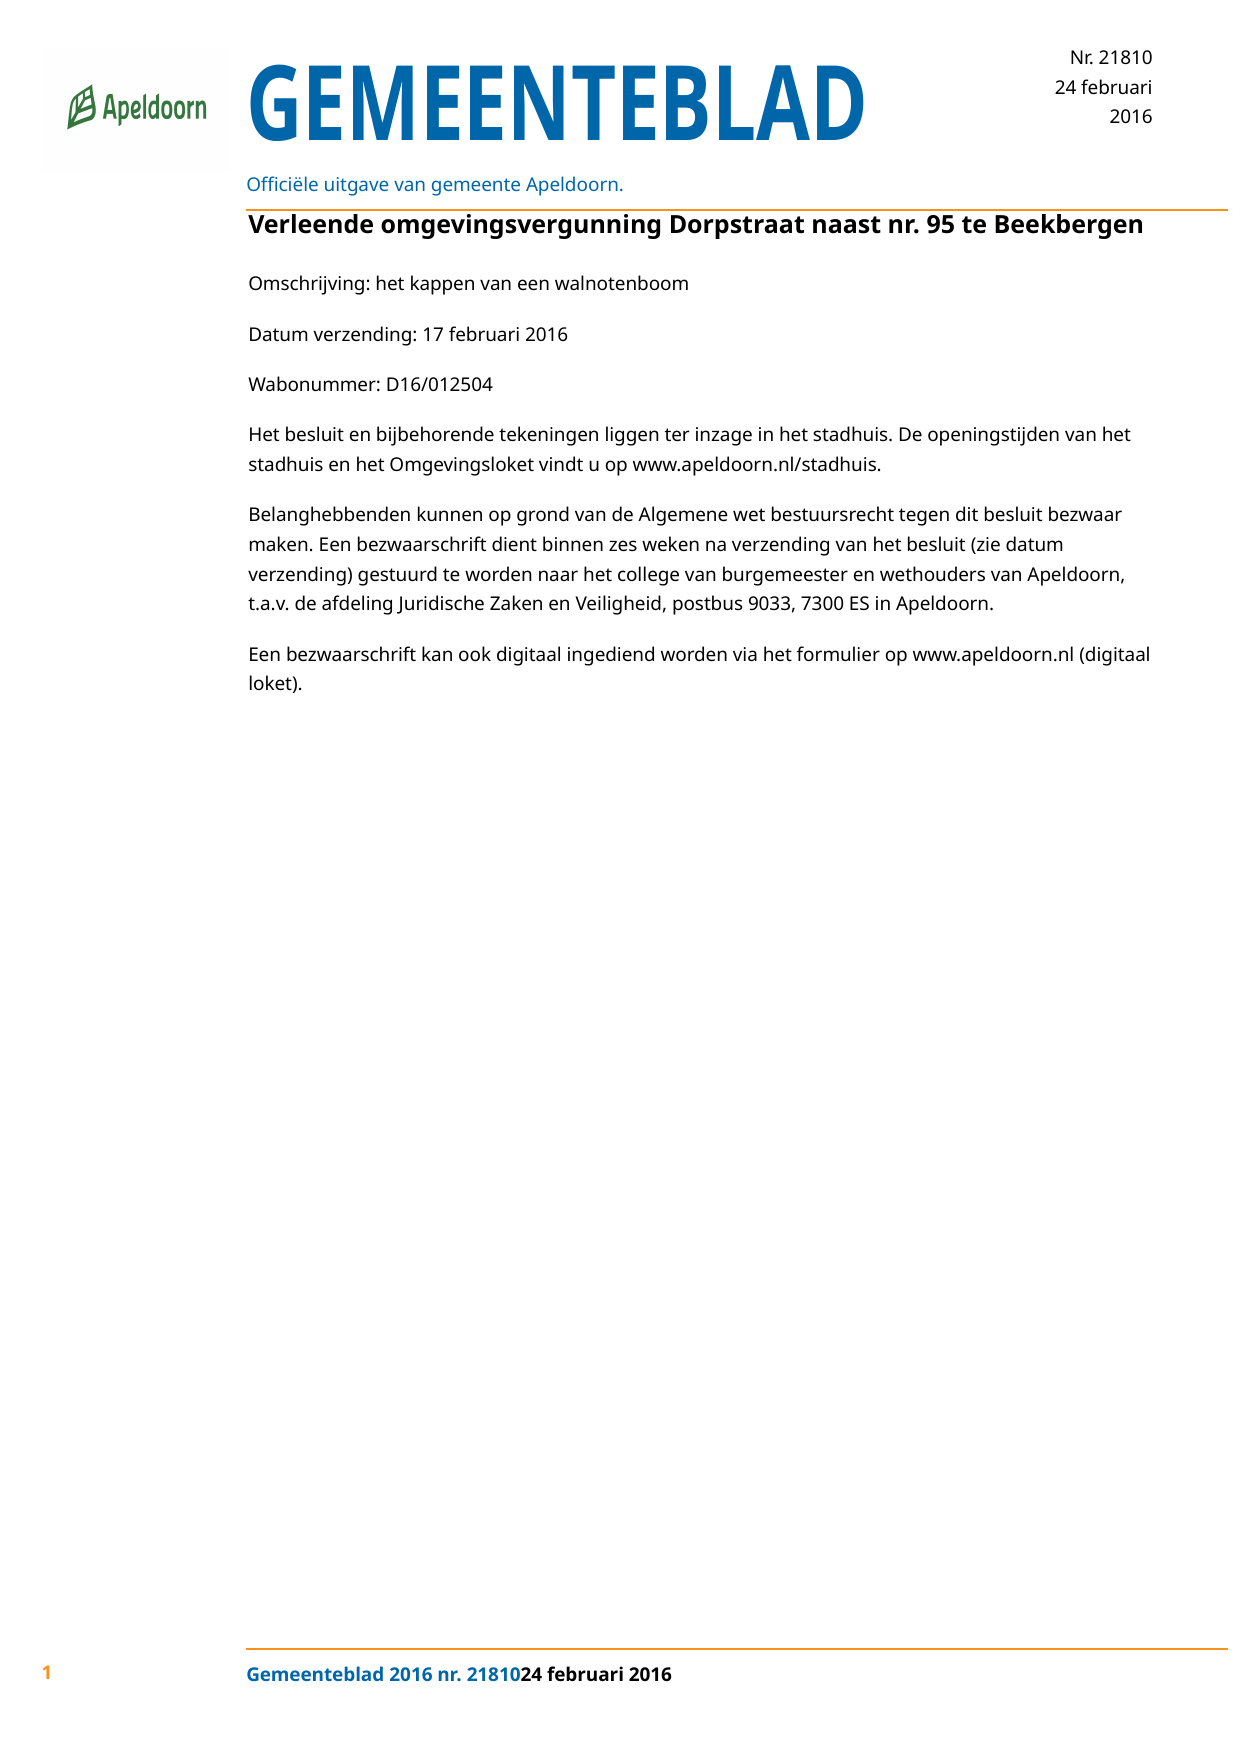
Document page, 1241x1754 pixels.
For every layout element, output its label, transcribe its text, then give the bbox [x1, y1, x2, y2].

text Verleende omgevingsvergunning Dorpstraat naast nr. 95 te Beekbergen [248, 211, 1152, 241]
text Datum verzending: 17 februari 2016 [248, 321, 1152, 346]
text Wabonummer: D16/012504 [248, 371, 1152, 397]
text Belanghebbenden kunnen op grond van de Algemene wet bestuursrecht tegen dit besluit bezwaar maken. Een bezwaarschrift dient binnen zes weken na verzending van het besluit (zie datum verzending) gestuurd te worden naar het college van burgemeester en wethouders van Apeldoorn, t.a.v. de afdeling Juridische Zaken en Veiligheid, postbus 9033, 7300 ES in Apeldoorn. [248, 502, 1152, 616]
text Het besluit en bijbehorende tekeningen liggen ter inzage in het stadhuis. De openingstijden van het stadhuis en het Omgevingsloket vindt u op www.apeldoorn.nl/stadhuis. [248, 422, 1152, 477]
picture [41, 47, 231, 172]
text Een bezwaarschrift kan ook digitaal ingediend worden via het formulier op www.apeldoorn.nl (digitaal loket). [248, 641, 1152, 696]
text Omschrijving: het kappen van een walnotenboom [248, 270, 1152, 296]
